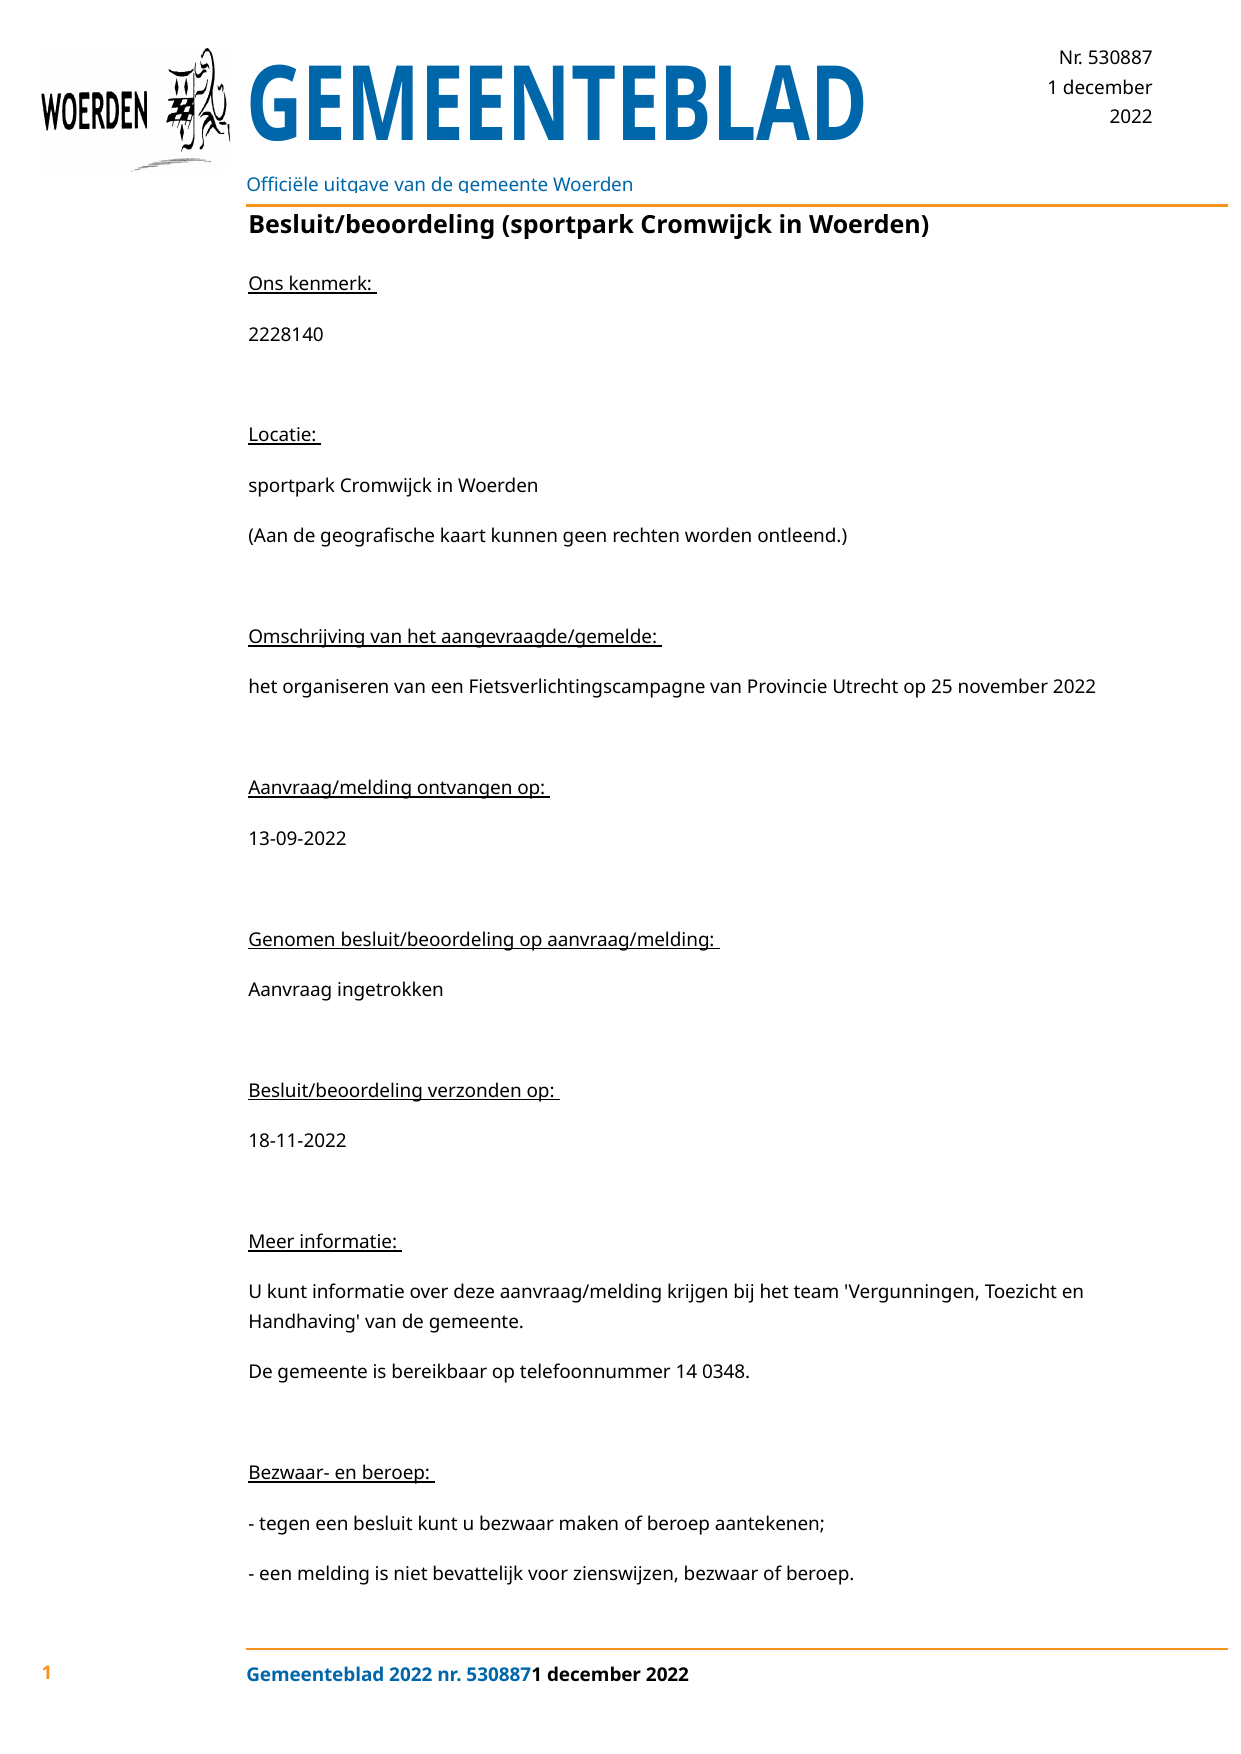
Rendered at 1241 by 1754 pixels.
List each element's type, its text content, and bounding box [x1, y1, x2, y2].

text - tegen een besluit kunt u bezwaar maken of beroep aantekenen; [248, 1510, 1152, 1536]
text Meer informatie: [248, 1228, 1152, 1254]
text Ons kenmerk: [248, 270, 1152, 296]
text (Aan de geografische kaart kunnen geen rechten worden ontleend.) [248, 522, 1152, 548]
text Bezwaar- en beroep: [248, 1459, 1152, 1485]
text Locatie: [248, 422, 1152, 447]
text Besluit/beoordeling (sportpark Cromwijck in Woerden) [248, 207, 1152, 241]
text Besluit/beoordeling verzonden op: [248, 1077, 1152, 1103]
text Omschrijving van het aangevraagde/gemelde: [248, 623, 1152, 649]
text Aanvraag/melding ontvangen op: [248, 774, 1152, 800]
text De gemeente is bereikbaar op telefoonnummer 14 0348. [248, 1359, 1152, 1384]
text - een melding is niet bevattelijk voor zienswijzen, bezwaar of beroep. [248, 1560, 1152, 1586]
text 13-09-2022 [248, 825, 1152, 851]
text Genomen besluit/beoordeling op aanvraag/melding: [248, 926, 1152, 951]
text het organiseren van een Fietsverlichtingscampagne van Provincie Utrecht op 25 november 2022 [248, 674, 1152, 699]
text Aanvraag ingetrokken [248, 976, 1152, 1002]
text 18-11-2022 [248, 1127, 1152, 1153]
text sportpark Cromwijck in Woerden [248, 472, 1152, 498]
text 2228140 [248, 321, 1152, 346]
text U kunt informatie over deze aanvraag/melding krijgen bij het team 'Vergunningen, Toezicht en Handhaving' van de gemeente. [248, 1279, 1152, 1334]
picture [41, 47, 231, 172]
